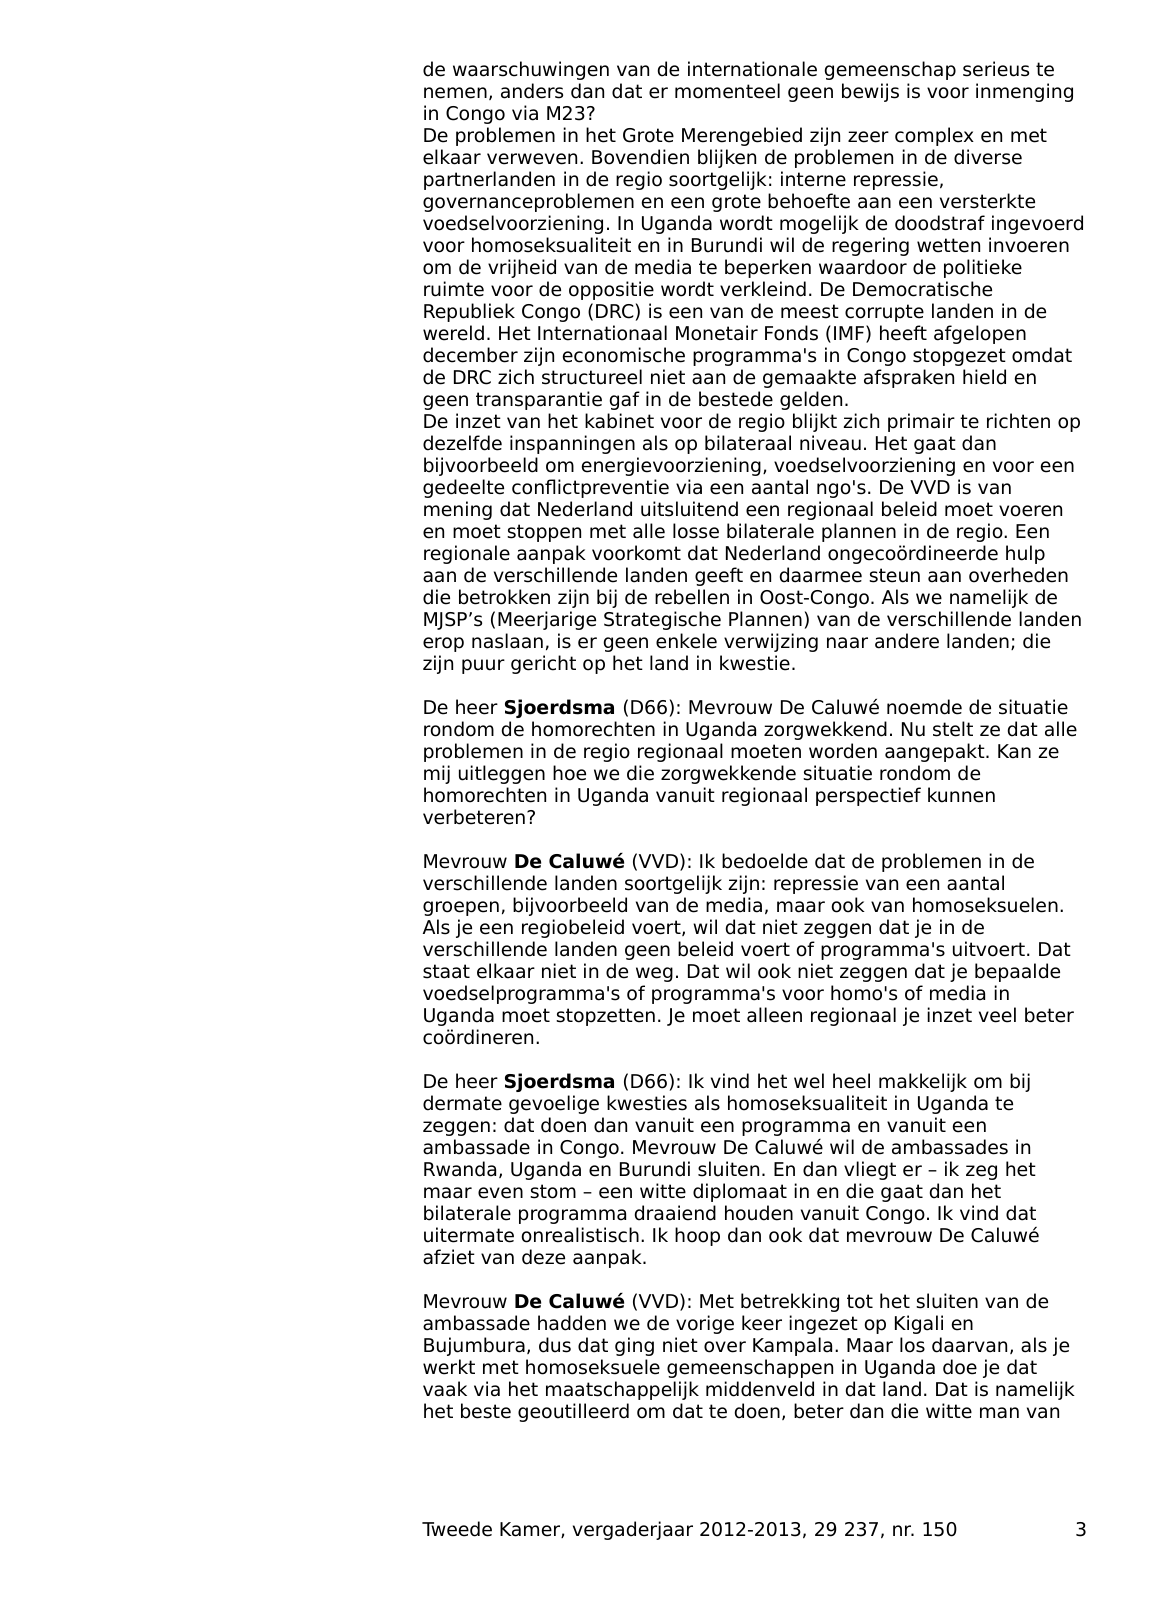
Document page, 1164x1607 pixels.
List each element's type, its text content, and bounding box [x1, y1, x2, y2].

text de waarschuwingen van de internationale gemeenschap serieus te nemen, anders dan dat er momenteel geen bewijs is voor inmenging in Congo via M23? [422, 59, 1087, 125]
text De heer Sjoerdsma (D66): Mevrouw De Caluwé noemde de situatie rondom de homorechten in Uganda zorgwekkend. Nu stelt ze dat alle problemen in de regio regionaal moeten worden aangepakt. Kan ze mij uitleggen hoe we die zorgwekkende situatie rondom de homorechten in Uganda vanuit regionaal perspectief kunnen verbeteren? [422, 697, 1087, 828]
text Mevrouw De Caluwé (VVD): Ik bedoelde dat de problemen in de verschillende landen soortgelijk zijn: repressie van een aantal groepen, bijvoorbeeld van de media, maar ook van homoseksuelen. Als je een regiobeleid voert, wil dat niet zeggen dat je in de verschillende landen geen beleid voert of programma's uitvoert. Dat staat elkaar niet in de weg. Dat wil ook niet zeggen dat je bepaalde voedselprogramma's of programma's voor homo's of media in Uganda moet stopzetten. Je moet alleen regionaal je inzet veel beter coördineren. [422, 851, 1087, 1048]
text De problemen in het Grote Merengebied zijn zeer complex en met elkaar verweven. Bovendien blijken de problemen in de diverse partnerlanden in de regio soortgelijk: interne repressie, governanceproblemen en een grote behoefte aan een versterkte voedselvoorziening. In Uganda wordt mogelijk de doodstraf ingevoerd voor homoseksualiteit en in Burundi wil de regering wetten invoeren om de vrijheid van de media te beperken waardoor de politieke ruimte voor de oppositie wordt verkleind. De Democratische Republiek Congo (DRC) is een van de meest corrupte landen in de wereld. Het Internationaal Monetair Fonds (IMF) heeft afgelopen december zijn economische programma's in Congo stopgezet omdat de DRC zich structureel niet aan de gemaakte afspraken hield en geen transparantie gaf in de bestede gelden. [422, 125, 1087, 411]
text De inzet van het kabinet voor de regio blijkt zich primair te richten op dezelfde inspanningen als op bilateraal niveau. Het gaat dan bijvoorbeeld om energievoorziening, voedselvoorziening en voor een gedeelte conflictpreventie via een aantal ngo's. De VVD is van mening dat Nederland uitsluitend een regionaal beleid moet voeren en moet stoppen met alle losse bilaterale plannen in de regio. Een regionale aanpak voorkomt dat Nederland ongecoördineerde hulp aan de verschillende landen geeft en daarmee steun aan overheden die betrokken zijn bij de rebellen in Oost-Congo. Als we namelijk de MJSP’s (Meerjarige Strategische Plannen) van de verschillende landen erop naslaan, is er geen enkele verwijzing naar andere landen; die zijn puur gericht op het land in kwestie. [422, 411, 1087, 674]
text De heer Sjoerdsma (D66): Ik vind het wel heel makkelijk om bij dermate gevoelige kwesties als homoseksualiteit in Uganda te zeggen: dat doen dan vanuit een programma en vanuit een ambassade in Congo. Mevrouw De Caluwé wil de ambassades in Rwanda, Uganda en Burundi sluiten. En dan vliegt er – ik zeg het maar even stom – een witte diplomaat in en die gaat dan het bilaterale programma draaiend houden vanuit Congo. Ik vind dat uitermate onrealistisch. Ik hoop dan ook dat mevrouw De Caluwé afziet van deze aanpak. [422, 1071, 1087, 1268]
text Mevrouw De Caluwé (VVD): Met betrekking tot het sluiten van de ambassade hadden we de vorige keer ingezet op Kigali en Bujumbura, dus dat ging niet over Kampala. Maar los daarvan, als je werkt met homoseksuele gemeenschappen in Uganda doe je dat vaak via het maatschappelijk middenveld in dat land. Dat is namelijk het beste geoutilleerd om dat te doen, beter dan die witte man van [422, 1291, 1087, 1423]
